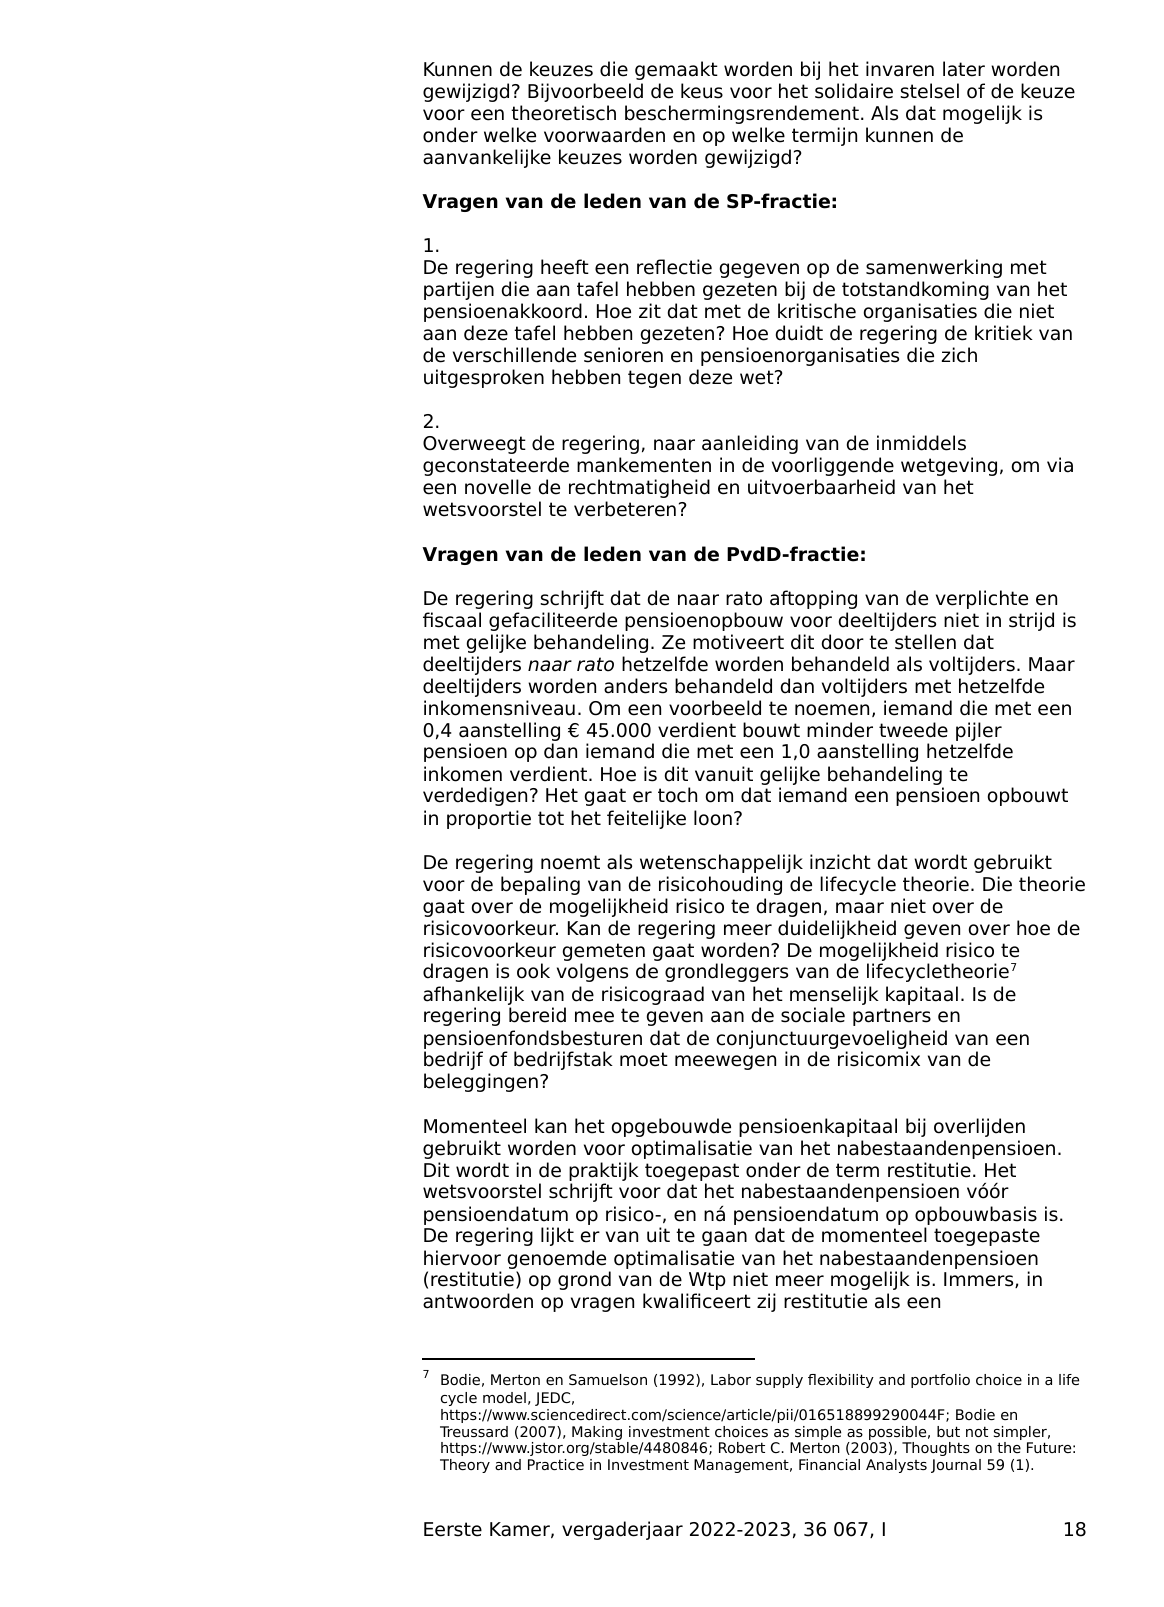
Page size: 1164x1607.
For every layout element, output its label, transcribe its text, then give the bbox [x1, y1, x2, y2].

text De regering noemt als wetenschappelijk inzicht dat wordt gebruikt voor de bepaling van de risicohouding de lifecycle theorie. Die theorie gaat over de mogelijkheid risico te dragen, maar niet over de risicovoorkeur. Kan de regering meer duidelijkheid geven over hoe de risicovoorkeur gemeten gaat worden? De mogelijkheid risico te dragen is ook volgens de grondleggers van de lifecycletheorie afhankelijk van de risicograad van het menselijk kapitaal. Is de regering bereid mee te geven aan de sociale partners en pensioenfondsbesturen dat de conjunctuurgevoeligheid van een bedrijf of bedrijfstak moet meewegen in de risicomix van de beleggingen? [422, 852, 1087, 1093]
text Momenteel kan het opgebouwde pensioenkapitaal bij overlijden gebruikt worden voor optimalisatie van het nabestaandenpensioen. Dit wordt in de praktijk toegepast onder de term restitutie. Het wetsvoorstel schrijft voor dat het nabestaandenpensioen vóór pensioendatum op risico-, en ná pensioendatum op opbouwbasis is. De regering lijkt er van uit te gaan dat de momenteel toegepaste hiervoor genoemde optimalisatie van het nabestaandenpensioen (restitutie) op grond van de Wtp niet meer mogelijk is. Immers, in antwoorden op vragen kwalificeert zij restitutie als een [422, 1116, 1087, 1313]
text 1. [422, 235, 1087, 257]
text Overweegt de regering, naar aanleiding van de inmiddels geconstateerde mankementen in de voorliggende wetgeving, om via een novelle de rechtmatigheid en uitvoerbaarheid van het wetsvoorstel te verbeteren? [422, 433, 1087, 521]
text 2. [422, 411, 1087, 433]
text De regering schrijft dat de naar rato aftopping van de verplichte en fiscaal gefaciliteerde pensioenopbouw voor deeltijders niet in strijd is met gelijke behandeling. Ze motiveert dit door te stellen dat deeltijders naar rato hetzelfde worden behandeld als voltijders. Maar deeltijders worden anders behandeld dan voltijders met hetzelfde inkomensniveau. Om een voorbeeld te noemen, iemand die met een 0,4 aanstelling € 45.000 verdient bouwt minder tweede pijler pensioen op dan iemand die met een 1,0 aanstelling hetzelfde inkomen verdient. Hoe is dit vanuit gelijke behandeling te verdedigen? Het gaat er toch om dat iemand een pensioen opbouwt in proportie tot het feitelijke loon? [422, 588, 1087, 829]
text Bodie, Merton en Samuelson (1992), Labor supply flexibility and portfolio choice in a life cycle model, JEDC, https://www.sciencedirect.com/science/article/pii/016518899290044F; Bodie en Treussard (2007), Making investment choices as simple as possible, but not simpler, https://www.jstor.org/stable/4480846; Robert C. Merton (2003), Thoughts on the Future: Theory and Practice in Investment Management, Financial Analysts Journal 59 (1). [422, 1368, 1087, 1474]
subtitle Vragen van de leden van de SP-fractie: [422, 191, 1087, 213]
subtitle Vragen van de leden van de PvdD-fractie: [422, 543, 1087, 565]
text Kunnen de keuzes die gemaakt worden bij het invaren later worden gewijzigd? Bijvoorbeeld de keus voor het solidaire stelsel of de keuze voor een theoretisch beschermingsrendement. Als dat mogelijk is onder welke voorwaarden en op welke termijn kunnen de aanvankelijke keuzes worden gewijzigd? [422, 59, 1087, 169]
text De regering heeft een reflectie gegeven op de samenwerking met partijen die aan tafel hebben gezeten bij de totstandkoming van het pensioenakkoord. Hoe zit dat met de kritische organisaties die niet aan deze tafel hebben gezeten? Hoe duidt de regering de kritiek van de verschillende senioren en pensioenorganisaties die zich uitgesproken hebben tegen deze wet? [422, 257, 1087, 389]
